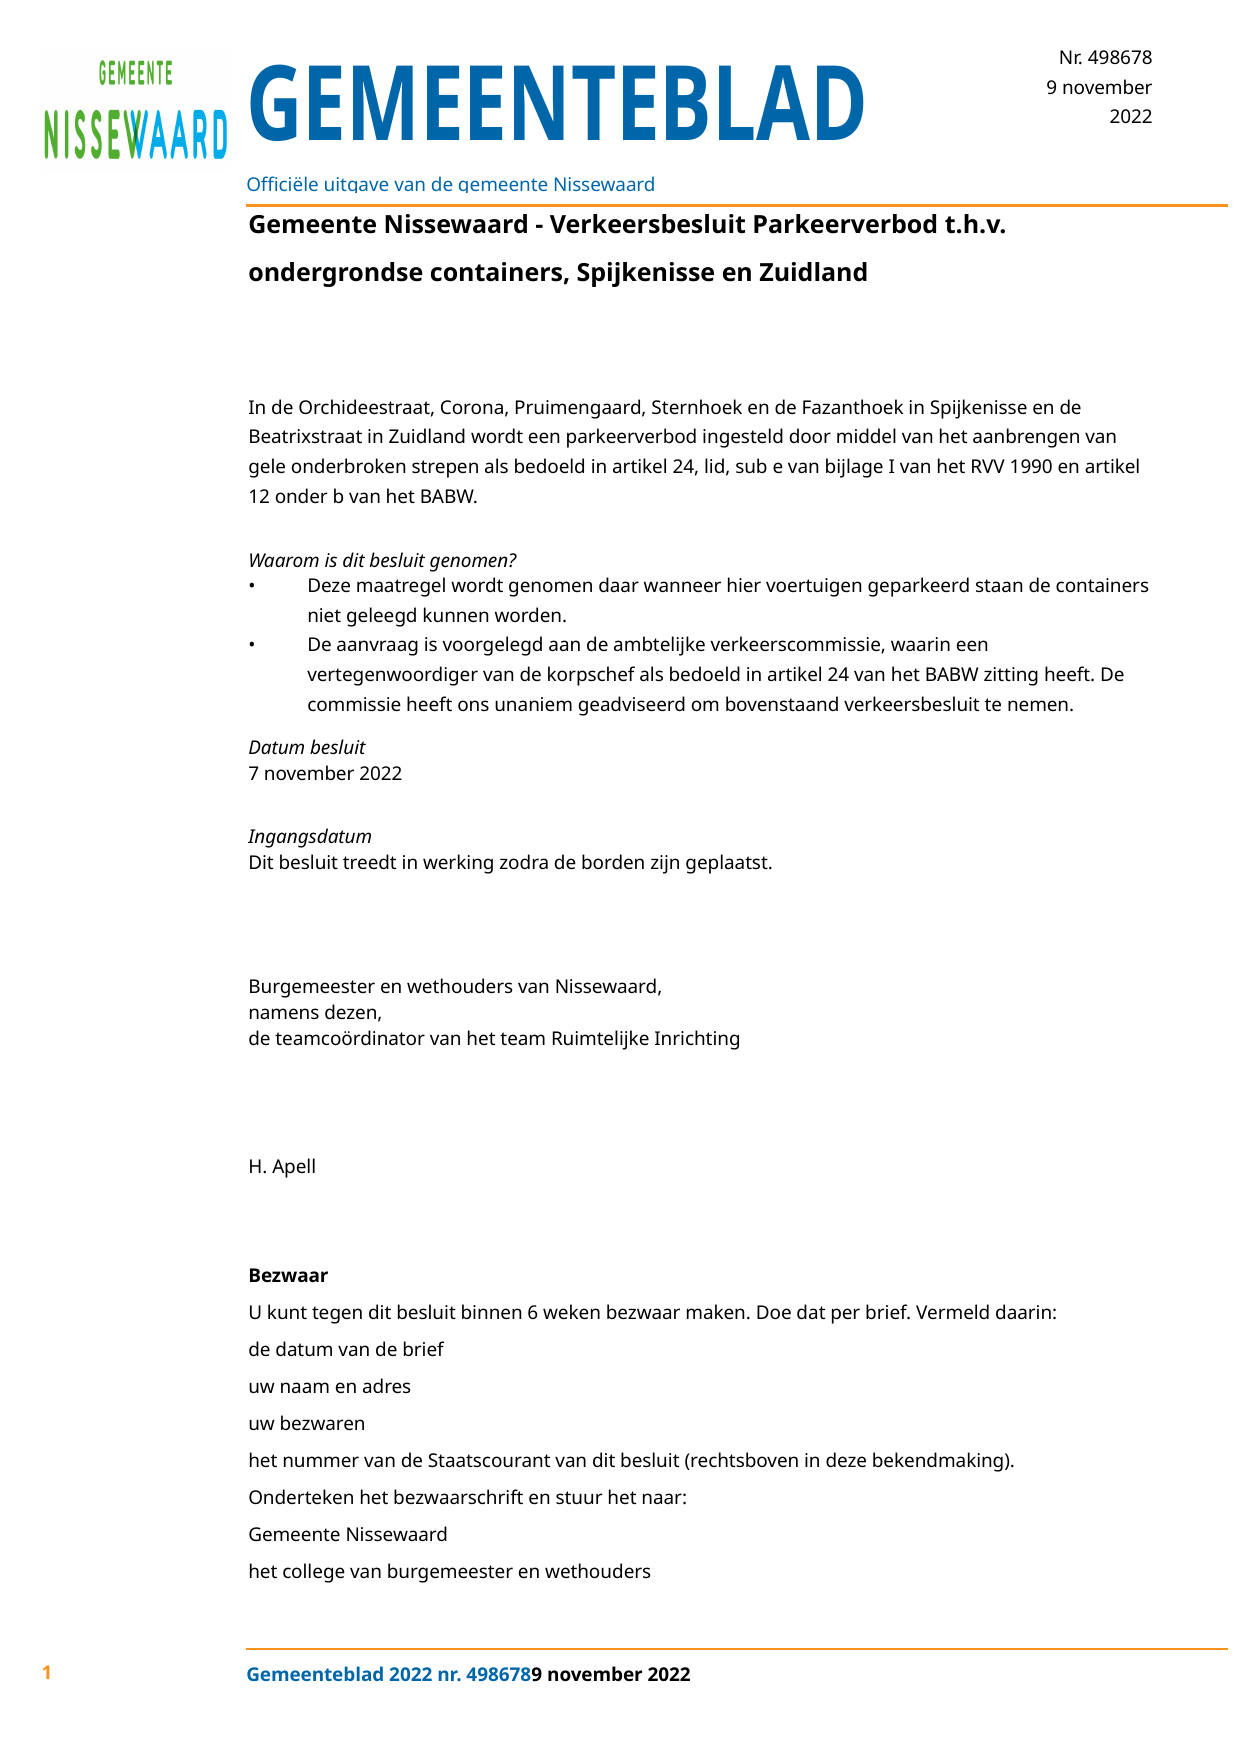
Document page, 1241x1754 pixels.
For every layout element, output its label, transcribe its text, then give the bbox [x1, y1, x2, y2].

text 7 november 2022 [248, 760, 1152, 785]
text Gemeente Nissewaard [248, 1526, 1152, 1545]
text H. Apell [248, 1153, 1152, 1179]
text uw naam en adres [248, 1378, 1152, 1397]
text Dit besluit treedt in werking zodra de borden zijn geplaatst. [248, 849, 1152, 875]
text Waarom is dit besluit genomen? [248, 547, 1152, 572]
text Ingangsdatum [248, 824, 1152, 849]
text de datum van de brief [248, 1341, 1152, 1360]
text namens dezen, [248, 999, 1152, 1025]
text uw bezwaren [248, 1415, 1152, 1434]
picture [41, 47, 231, 172]
text In de Orchideestraat, Corona, Pruimengaard, Sternhoek en de Fazanthoek in Spijkenisse en de Beatrixstraat in Zuidland wordt een parkeerverbod ingesteld door middel van het aanbrengen van gele onderbroken strepen als bedoeld in artikel 24, lid, sub e van bijlage I van het RVV 1990 en artikel 12 onder b van het BABW. [248, 394, 1152, 508]
list Deze maatregel wordt genomen daar wanneer hier voertuigen geparkeerd staan de containers niet geleegd kunnen worden. [248, 572, 1152, 628]
text U kunt tegen dit besluit binnen 6 weken bezwaar maken. Doe dat per brief. Vermeld daarin: [248, 1304, 1152, 1323]
text Gemeente Nissewaard - Verkeersbesluit Parkeerverbod t.h.v. ondergrondse containers, Spijkenisse en Zuidland [248, 207, 1152, 288]
text Burgemeester en wethouders van Nissewaard, [248, 973, 1152, 999]
text Datum besluit [248, 734, 1152, 760]
list De aanvraag is voorgelegd aan de ambtelijke verkeerscommissie, waarin een vertegenwoordiger van de korpschef als bedoeld in artikel 24 van het BABW zitting heeft. De commissie heeft ons unaniem geadviseerd om bovenstaand verkeersbesluit te nemen. [248, 632, 1152, 717]
text Onderteken het bezwaarschrift en stuur het naar: [248, 1489, 1152, 1508]
text de teamcoördinator van het team Ruimtelijke Inrichting [248, 1025, 1152, 1051]
text het college van burgemeester en wethouders [248, 1563, 1152, 1582]
text Bezwaar [248, 1267, 1152, 1286]
text het nummer van de Staatscourant van dit besluit (rechtsboven in deze bekendmaking). [248, 1452, 1152, 1471]
